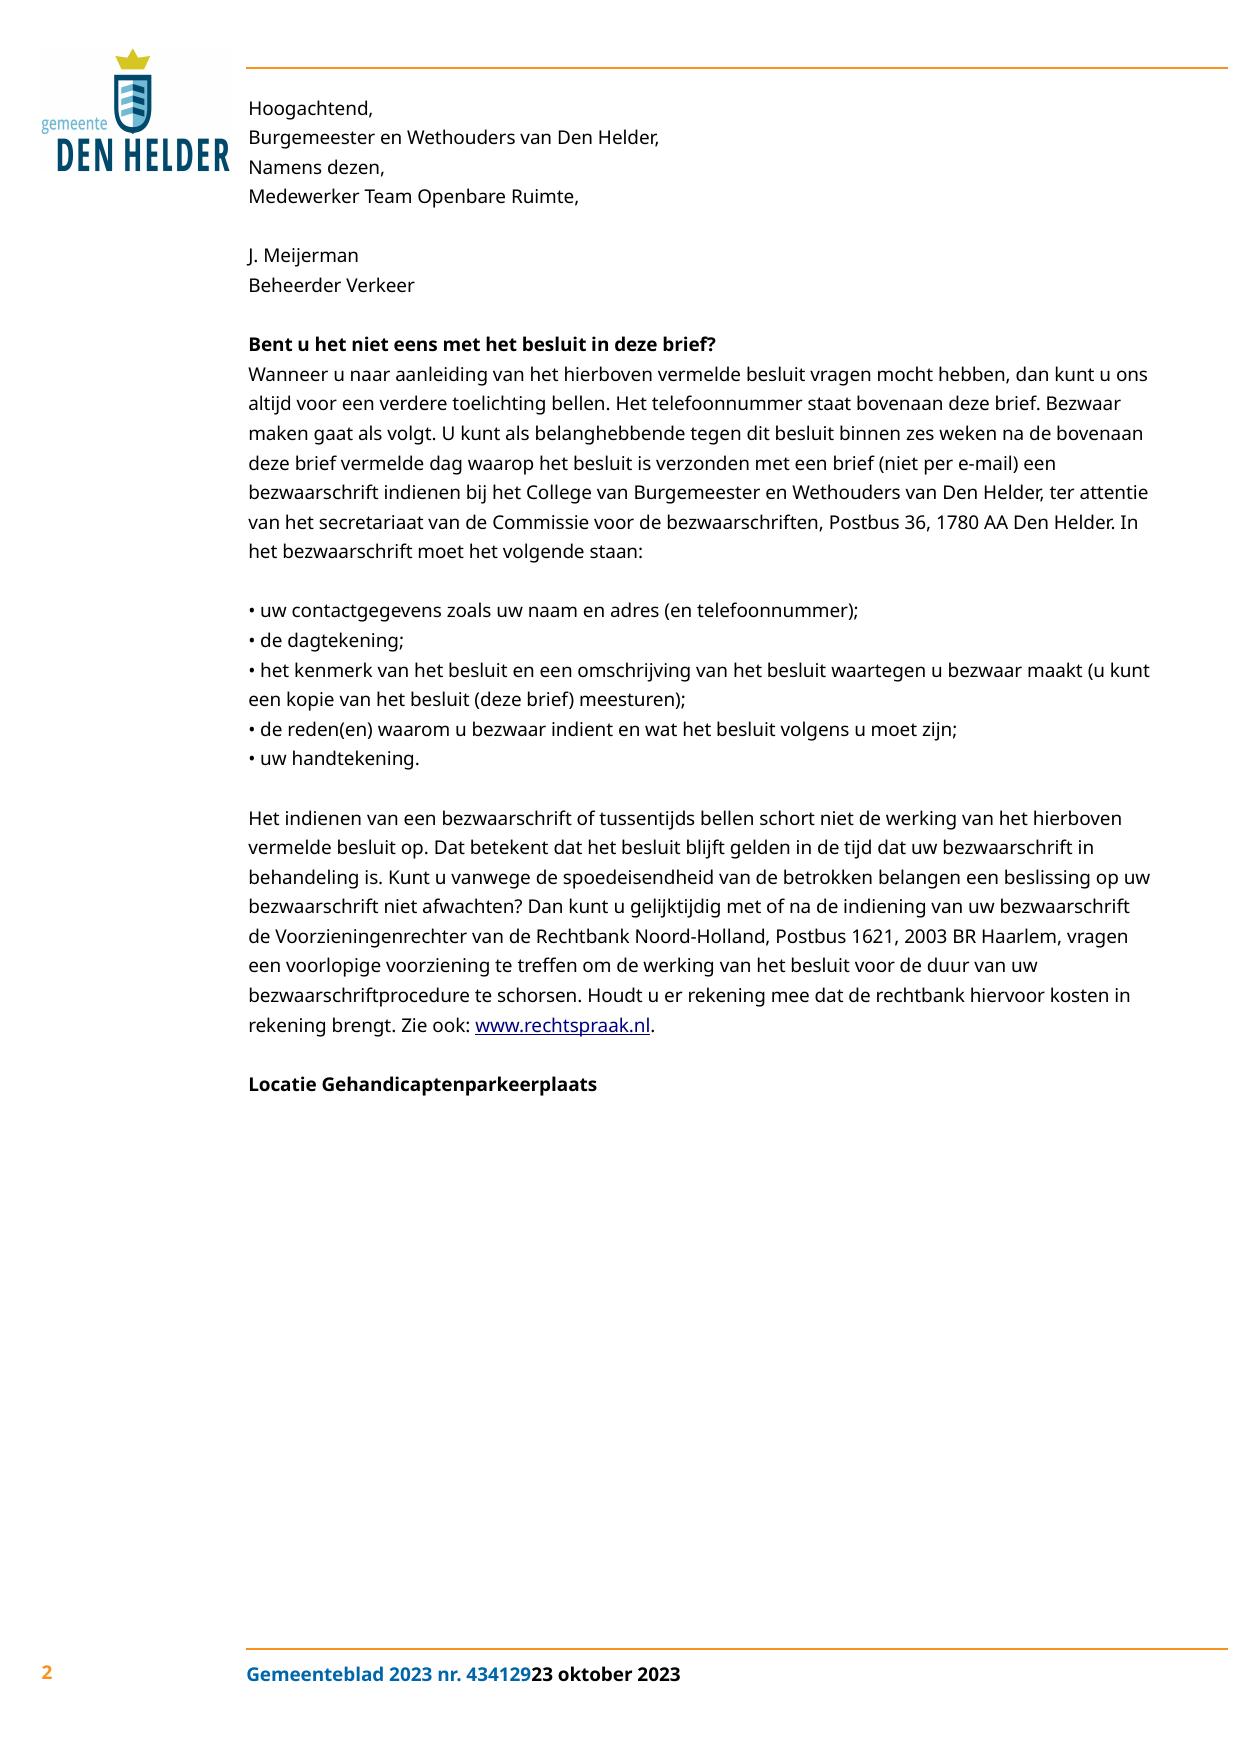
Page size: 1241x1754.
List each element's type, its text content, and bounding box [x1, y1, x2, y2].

picture [41, 47, 231, 172]
text Hoogachtend, [248, 95, 1152, 121]
text Het indienen van een bezwaarschrift of tussentijds bellen schort niet de werking van het hierboven vermelde besluit op. Dat betekent dat het besluit blijft gelden in de tijd dat uw bezwaarschrift in behandeling is. Kunt u vanwege de spoedeisendheid van de betrokken belangen een beslissing op uw bezwaarschrift niet afwachten? Dan kunt u gelijktijdig met of na de indiening van uw bezwaarschrift de Voorzieningenrechter van de Rechtbank Noord-Holland, Postbus 1621, 2003 BR Haarlem, vragen een voorlopige voorziening te treffen om de werking van het besluit voor de duur van uw bezwaarschriftprocedure te schorsen. Houdt u er rekening mee dat de rechtbank hiervoor kosten in rekening brengt. Zie ook: www.rechtspraak.nl. [248, 805, 1152, 1038]
text • uw handtekening. [248, 746, 1152, 771]
picture [182, 144, 187, 165]
text Locatie Gehandicaptenparkeerplaats [248, 1071, 1152, 1097]
text Namens dezen, [248, 154, 1152, 180]
picture [100, 154, 106, 172]
text • de reden(en) waarom u bezwaar indient en wat het besluit volgens u moet zijn; [248, 716, 1152, 742]
text Wanneer u naar aanleiding van het hierboven vermelde besluit vragen mocht hebben, dan kunt u ons altijd voor een verdere toelichting bellen. Het telefoonnummer staat bovenaan deze brief. Bezwaar maken gaat als volgt. U kunt als belanghebbende tegen dit besluit binnen zes weken na de bovenaan deze brief vermelde dag waarop het besluit is verzonden met een brief (niet per e-mail) een bezwaarschrift indienen bij het College van Burgemeester en Wethouders van Den Helder, ter attentie van het secretariaat van de Commissie voor de bezwaarschriften, Postbus 36, 1780 AA Den Helder. In het bezwaarschrift moet het volgende staan: [248, 361, 1152, 564]
text Beheerder Verkeer [248, 272, 1152, 298]
picture [220, 160, 224, 172]
text Bent u het niet eens met het besluit in deze brief? [248, 331, 1152, 357]
text Burgemeester en Wethouders van Den Helder, [248, 124, 1152, 150]
text • uw contactgegevens zoals uw naam en adres (en telefoonnummer); [248, 598, 1152, 623]
picture [130, 157, 135, 172]
text J. Meijerman [248, 243, 1152, 268]
picture [63, 144, 68, 165]
text • de dagtekening; [248, 627, 1152, 653]
text • het kenmerk van het besluit en een omschrijving van het besluit waartegen u bezwaar maakt (u kunt een kopie van het besluit (deze brief) meesturen); [248, 657, 1152, 712]
text Medewerker Team Openbare Ruimte, [248, 183, 1152, 209]
